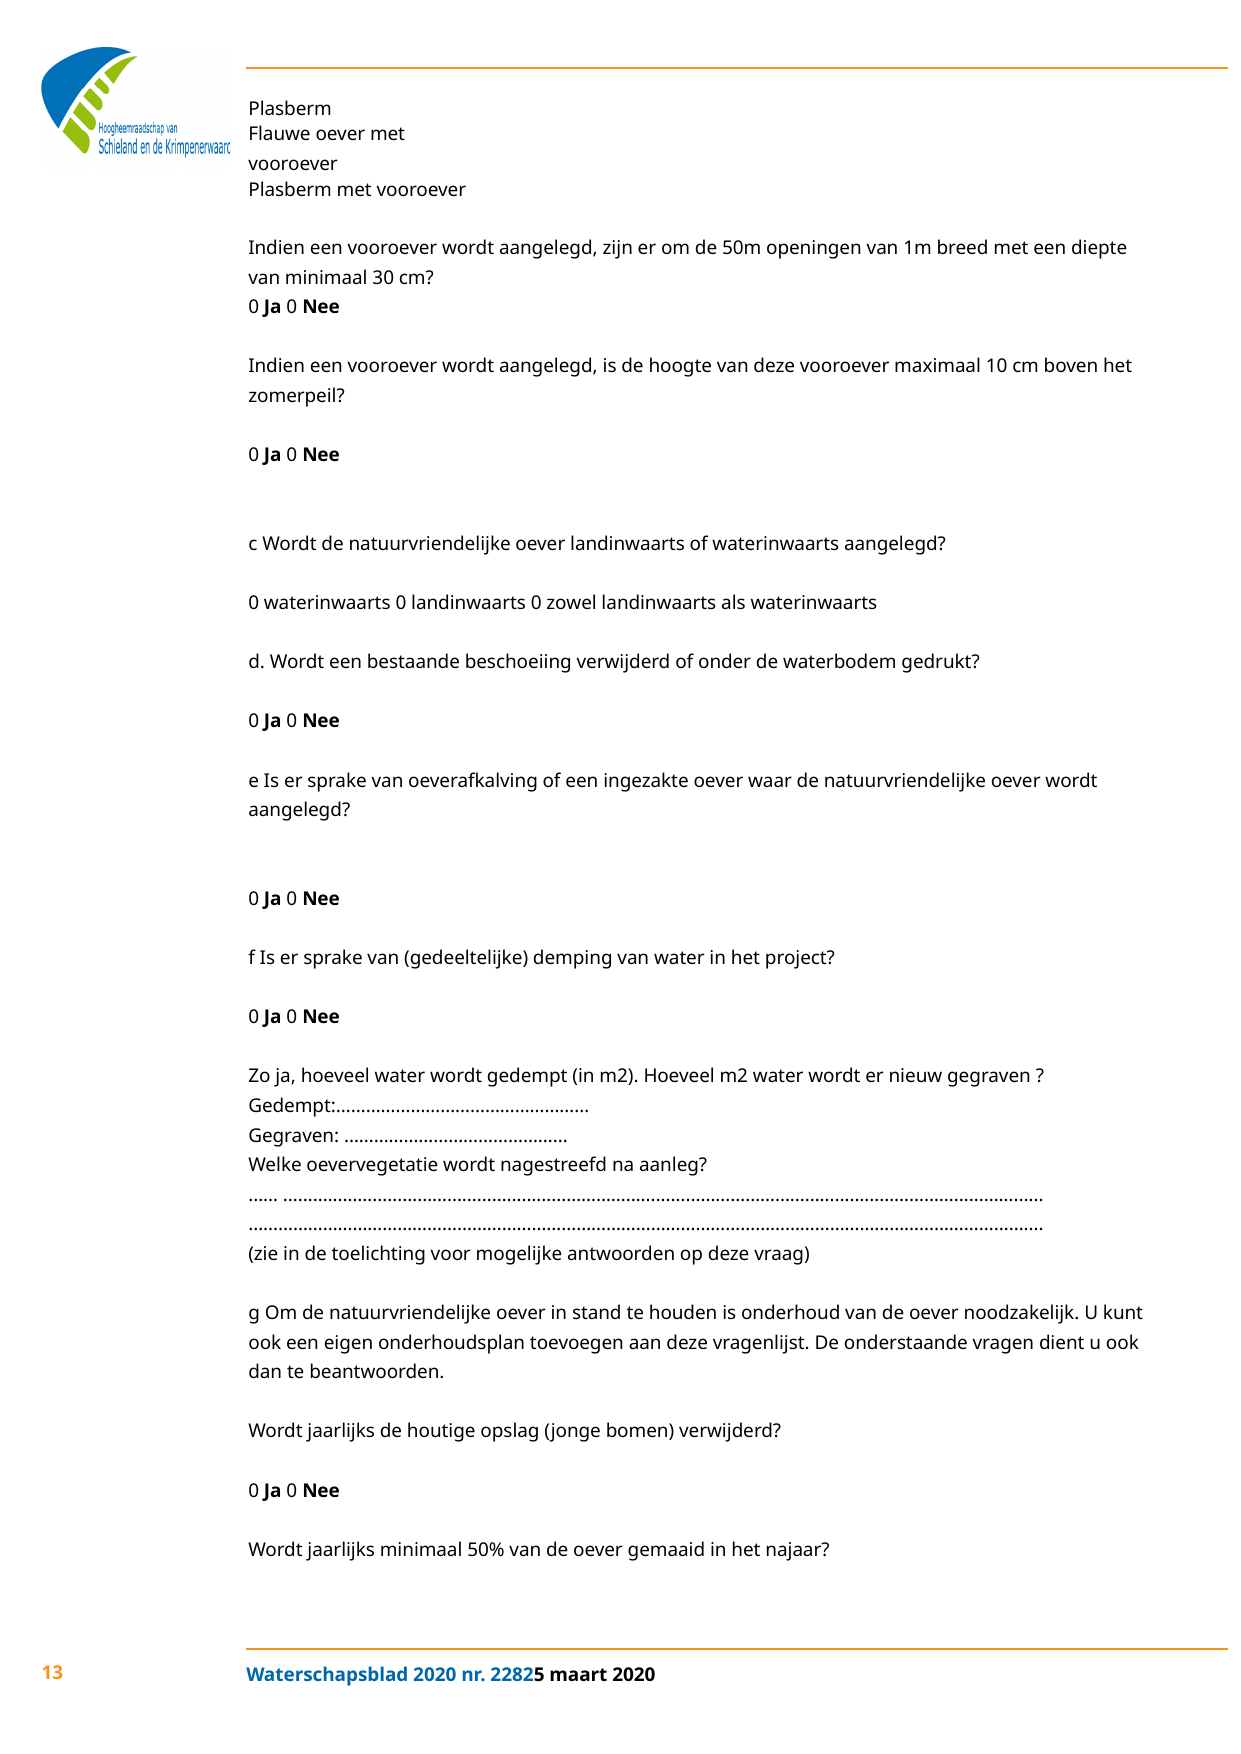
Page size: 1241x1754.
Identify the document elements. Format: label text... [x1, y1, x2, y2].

text d. Wordt een bestaande beschoeiing verwijderd of onder de waterbodem gedrukt? [248, 648, 1152, 674]
table_cell [492, 95, 657, 121]
table_cell [987, 176, 1152, 202]
text …… ………………………………………………………………………………………………………………………………….….. [248, 1181, 1152, 1207]
table_cell [987, 95, 1152, 121]
text e Is er sprake van oeverafkalving of een ingezakte oever waar de natuurvriendelijke oever wordt aangelegd? [248, 767, 1152, 822]
text f Is er sprake van (gedeeltelijke) demping van water in het project? [248, 944, 1152, 970]
text 0 waterinwaarts 0 landinwaarts 0 zowel landinwaarts als waterinwaarts [248, 589, 1152, 615]
text Zo ja, hoeveel water wordt gedempt (in m2). Hoeveel m2 water wordt er nieuw gegraven ? [248, 1063, 1152, 1088]
text Wordt jaarlijks de houtige opslag (jonge bomen) verwijderd? [248, 1418, 1152, 1443]
table_cell Plasberm met vooroever [248, 176, 492, 202]
table_cell [492, 176, 657, 202]
text 0 Ja 0 Nee [248, 708, 1152, 733]
table_cell [492, 121, 657, 176]
text ……………………………………………………………………………………………………………………………………………. [248, 1211, 1152, 1236]
table_cell [657, 95, 822, 121]
text Gedempt:…………………………………………… [248, 1092, 1152, 1118]
text Indien een vooroever wordt aangelegd, is de hoogte van deze vooroever maximaal 10 cm boven het zomerpeil? [248, 353, 1152, 408]
text (zie in de toelichting voor mogelijke antwoorden op deze vraag) [248, 1240, 1152, 1266]
text Gegraven: ……………………………………… [248, 1122, 1152, 1148]
table_cell [987, 121, 1152, 176]
table_cell Flauwe oever met vooroever [248, 121, 492, 176]
picture [41, 47, 231, 172]
table_cell [822, 121, 987, 176]
table_cell [657, 176, 822, 202]
text Wordt jaarlijks minimaal 50% van de oever gemaaid in het najaar? [248, 1536, 1152, 1562]
text 0 Ja 0 Nee [248, 885, 1152, 911]
text Welke oevervegetatie wordt nagestreefd na aanleg? [248, 1151, 1152, 1177]
table_cell [657, 121, 822, 176]
text c Wordt de natuurvriendelijke oever landinwaarts of waterinwaarts aangelegd? [248, 530, 1152, 556]
text 0 Ja 0 Nee [248, 1477, 1152, 1503]
text 0 Ja 0 Nee [248, 1003, 1152, 1029]
text g Om de natuurvriendelijke oever in stand te houden is onderhoud van de oever noodzakelijk. U kunt ook een eigen onderhoudsplan toevoegen aan deze vragenlijst. De onderstaande vragen dient u ook dan te beantwoorden. [248, 1299, 1152, 1384]
text 0 Ja 0 Nee [248, 441, 1152, 467]
table_cell [822, 176, 987, 202]
table_cell [822, 95, 987, 121]
text 0 Ja 0 Nee [248, 293, 1152, 319]
table_cell Plasberm [248, 95, 492, 121]
text Indien een vooroever wordt aangelegd, zijn er om de 50m openingen van 1m breed met een diepte van minimaal 30 cm? [248, 234, 1152, 290]
